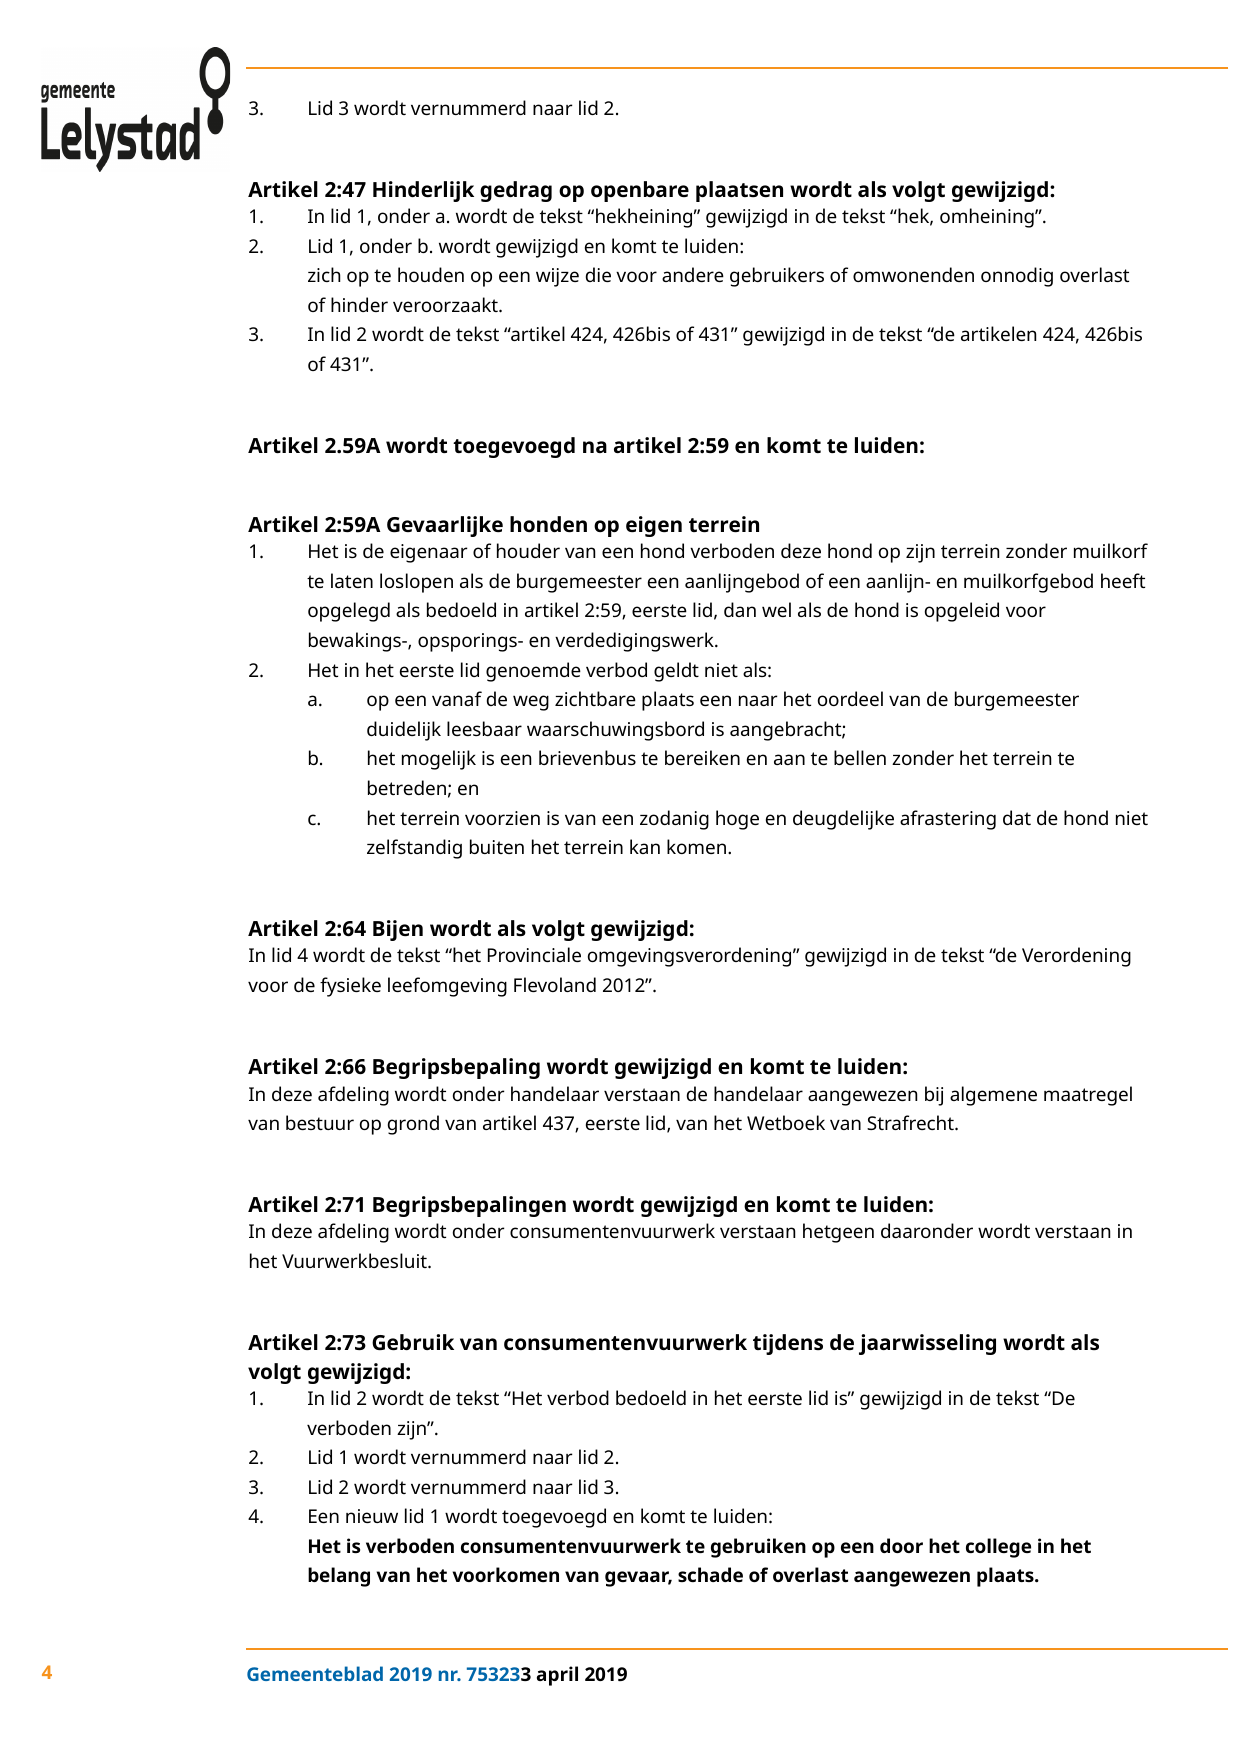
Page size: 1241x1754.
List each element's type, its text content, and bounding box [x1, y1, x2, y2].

text Artikel 2:73 Gebruik van consumentenvuurwerk tijdens de jaarwisseling wordt als volgt gewijzigd: [248, 1328, 1152, 1385]
list In lid 1, onder a. wordt de tekst “hekheining” gewijzigd in de tekst “hek, omheining”. [248, 203, 1152, 229]
list het mogelijk is een brievenbus te bereiken en aan te bellen zonder het terrein te betreden; en [307, 746, 1152, 801]
list Het in het eerste lid genoemde verbod geldt niet als: [248, 657, 1152, 682]
text Artikel 2:59A Gevaarlijke honden op eigen terrein [248, 510, 1152, 538]
text Artikel 2:66 Begripsbepaling wordt gewijzigd en komt te luiden: [248, 1052, 1152, 1081]
text In lid 4 wordt de tekst “het Provinciale omgevingsverordening” gewijzigd in de tekst “de Verordening voor de fysieke leefomgeving Flevoland 2012”. [248, 943, 1152, 998]
text Artikel 2:71 Begripsbepalingen wordt gewijzigd en komt te luiden: [248, 1190, 1152, 1219]
list op een vanaf de weg zichtbare plaats een naar het oordeel van de burgemeester duidelijk leesbaar waarschuwingsbord is aangebracht; [307, 686, 1152, 742]
list zich op te houden op een wijze die voor andere gebruikers of omwonenden onnodig overlast of hinder veroorzaakt. [248, 262, 1152, 318]
list Het is de eigenaar of houder van een hond verboden deze hond op zijn terrein zonder muilkorf te laten loslopen als de burgemeester een aanlijngebod of een aanlijn- en muilkorfgebod heeft opgelegd als bedoeld in artikel 2:59, eerste lid, dan wel als de hond is opgeleid voor bewakings-, opsporings- en verdedigingswerk. [248, 538, 1152, 653]
text In deze afdeling wordt onder handelaar verstaan de handelaar aangewezen bij algemene maatregel van bestuur op grond van artikel 437, eerste lid, van het Wetboek van Strafrecht. [248, 1081, 1152, 1136]
list Het is verboden consumentenvuurwerk te gebruiken op een door het college in het belang van het voorkomen van gevaar, schade of overlast aangewezen plaats. [248, 1533, 1152, 1588]
list Lid 3 wordt vernummerd naar lid 2. [248, 95, 1152, 121]
text Artikel 2:64 Bijen wordt als volgt gewijzigd: [248, 914, 1152, 943]
list In lid 2 wordt de tekst “artikel 424, 426bis of 431” gewijzigd in de tekst “de artikelen 424, 426bis of 431”. [248, 322, 1152, 377]
text In deze afdeling wordt onder consumentenvuurwerk verstaan hetgeen daaronder wordt verstaan in het Vuurwerkbesluit. [248, 1219, 1152, 1274]
list Een nieuw lid 1 wordt toegevoegd en komt te luiden: [248, 1503, 1152, 1529]
list In lid 2 wordt de tekst “Het verbod bedoeld in het eerste lid is” gewijzigd in de tekst “De verboden zijn”. [248, 1385, 1152, 1441]
text Artikel 2.59A wordt toegevoegd na artikel 2:59 en komt te luiden: [248, 431, 1152, 459]
text Artikel 2:47 Hinderlijk gedrag op openbare plaatsen wordt als volgt gewijzigd: [248, 175, 1152, 203]
list het terrein voorzien is van een zodanig hoge en deugdelijke afrastering dat de hond niet zelfstandig buiten het terrein kan komen. [307, 805, 1152, 860]
list Lid 1, onder b. wordt gewijzigd en komt te luiden: [248, 233, 1152, 258]
list Lid 2 wordt vernummerd naar lid 3. [248, 1474, 1152, 1500]
picture [41, 47, 231, 172]
list Lid 1 wordt vernummerd naar lid 2. [248, 1444, 1152, 1470]
